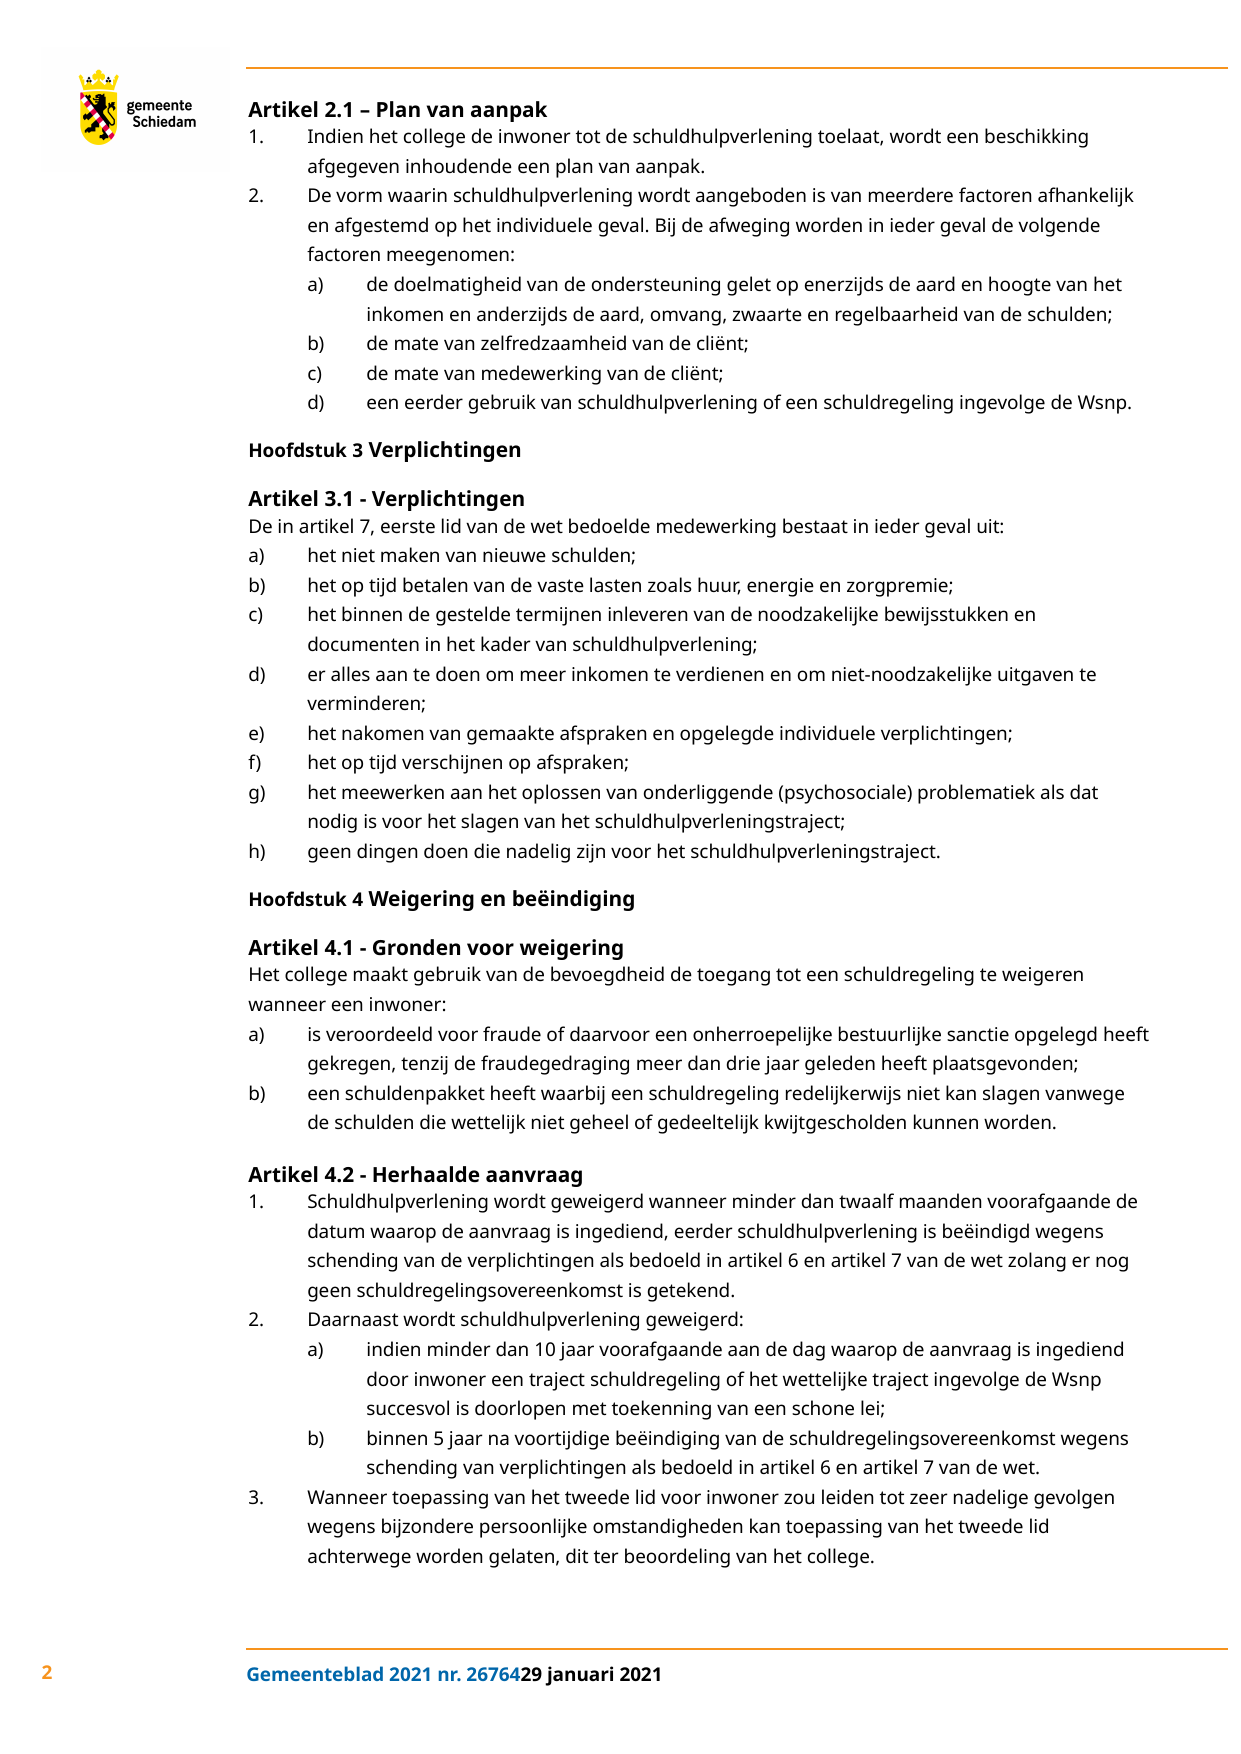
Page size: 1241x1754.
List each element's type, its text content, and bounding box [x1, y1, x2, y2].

text Artikel 2.1 – Plan van aanpak [248, 95, 1152, 123]
text Het college maakt gebruik van de bevoegdheid de toegang tot een schuldregeling te weigeren wanneer een inwoner: [248, 962, 1152, 1017]
list de mate van medewerking van de cliënt; [307, 360, 1152, 386]
list de doelmatigheid van de ondersteuning gelet op enerzijds de aard en hoogte van het inkomen en anderzijds de aard, omvang, zwaarte en regelbaarheid van de schulden; [307, 271, 1152, 326]
list is veroordeeld voor fraude of daarvoor een onherroepelijke bestuurlijke sanctie opgelegd heeft gekregen, tenzij de fraudegedraging meer dan drie jaar geleden heeft plaatsgevonden; [248, 1021, 1152, 1076]
list de mate van zelfredzaamheid van de cliënt; [307, 330, 1152, 356]
list geen dingen doen die nadelig zijn voor het schuldhulpverleningstraject. [248, 838, 1152, 864]
list Wanneer toepassing van het tweede lid voor inwoner zou leiden tot zeer nadelige gevolgen wegens bijzondere persoonlijke omstandigheden kan toepassing van het tweede lid achterwege worden gelaten, dit ter beoordeling van het college. [248, 1484, 1152, 1569]
list Indien het college de inwoner tot de schuldhulpverlening toelaat, wordt een beschikking afgegeven inhoudende een plan van aanpak. [248, 123, 1152, 178]
text Hoofdstuk 4 Weigering en beëindiging [248, 884, 1152, 912]
list een eerder gebruik van schuldhulpverlening of een schuldregeling ingevolge de Wsnp. [307, 389, 1152, 415]
text De in artikel 7, eerste lid van de wet bedoelde medewerking bestaat in ieder geval uit: [248, 513, 1152, 538]
list binnen 5 jaar na voortijdige beëindiging van de schuldregelingsovereenkomst wegens schending van verplichtingen als bedoeld in artikel 6 en artikel 7 van de wet. [307, 1425, 1152, 1480]
list indien minder dan 10 jaar voorafgaande aan de dag waarop de aanvraag is ingediend door inwoner een traject schuldregeling of het wettelijke traject ingevolge de Wsnp succesvol is doorlopen met toekenning van een schone lei; [307, 1336, 1152, 1421]
list Schuldhulpverlening wordt geweigerd wanneer minder dan twaalf maanden voorafgaande de datum waarop de aanvraag is ingediend, eerder schuldhulpverlening is beëindigd wegens schending van de verplichtingen als bedoeld in artikel 6 en artikel 7 van de wet zolang er nog geen schuldregelingsovereenkomst is getekend. [248, 1188, 1152, 1303]
text Artikel 3.1 - Verplichtingen [248, 484, 1152, 513]
list het op tijd verschijnen op afspraken; [248, 749, 1152, 775]
list het binnen de gestelde termijnen inleveren van de noodzakelijke bewijsstukken en documenten in het kader van schuldhulpverlening; [248, 602, 1152, 657]
list De vorm waarin schuldhulpverlening wordt aangeboden is van meerdere factoren afhankelijk en afgestemd op het individuele geval. Bij de afweging worden in ieder geval de volgende factoren meegenomen: [248, 182, 1152, 267]
text Hoofdstuk 3 Verplichtingen [248, 435, 1152, 463]
list het nakomen van gemaakte afspraken en opgelegde individuele verplichtingen; [248, 720, 1152, 746]
picture [41, 47, 231, 172]
text Artikel 4.1 - Gronden voor weigering [248, 933, 1152, 962]
list er alles aan te doen om meer inkomen te verdienen en om niet-noodzakelijke uitgaven te verminderen; [248, 661, 1152, 716]
list het niet maken van nieuwe schulden; [248, 542, 1152, 568]
list het op tijd betalen van de vaste lasten zoals huur, energie en zorgpremie; [248, 572, 1152, 598]
list het meewerken aan het oplossen van onderliggende (psychosociale) problematiek als dat nodig is voor het slagen van het schuldhulpverleningstraject; [248, 779, 1152, 834]
text Artikel 4.2 - Herhaalde aanvraag [248, 1160, 1152, 1188]
list Daarnaast wordt schuldhulpverlening geweigerd: [248, 1307, 1152, 1332]
list een schuldenpakket heeft waarbij een schuldregeling redelijkerwijs niet kan slagen vanwege de schulden die wettelijk niet geheel of gedeeltelijk kwijtgescholden kunnen worden. [248, 1080, 1152, 1135]
